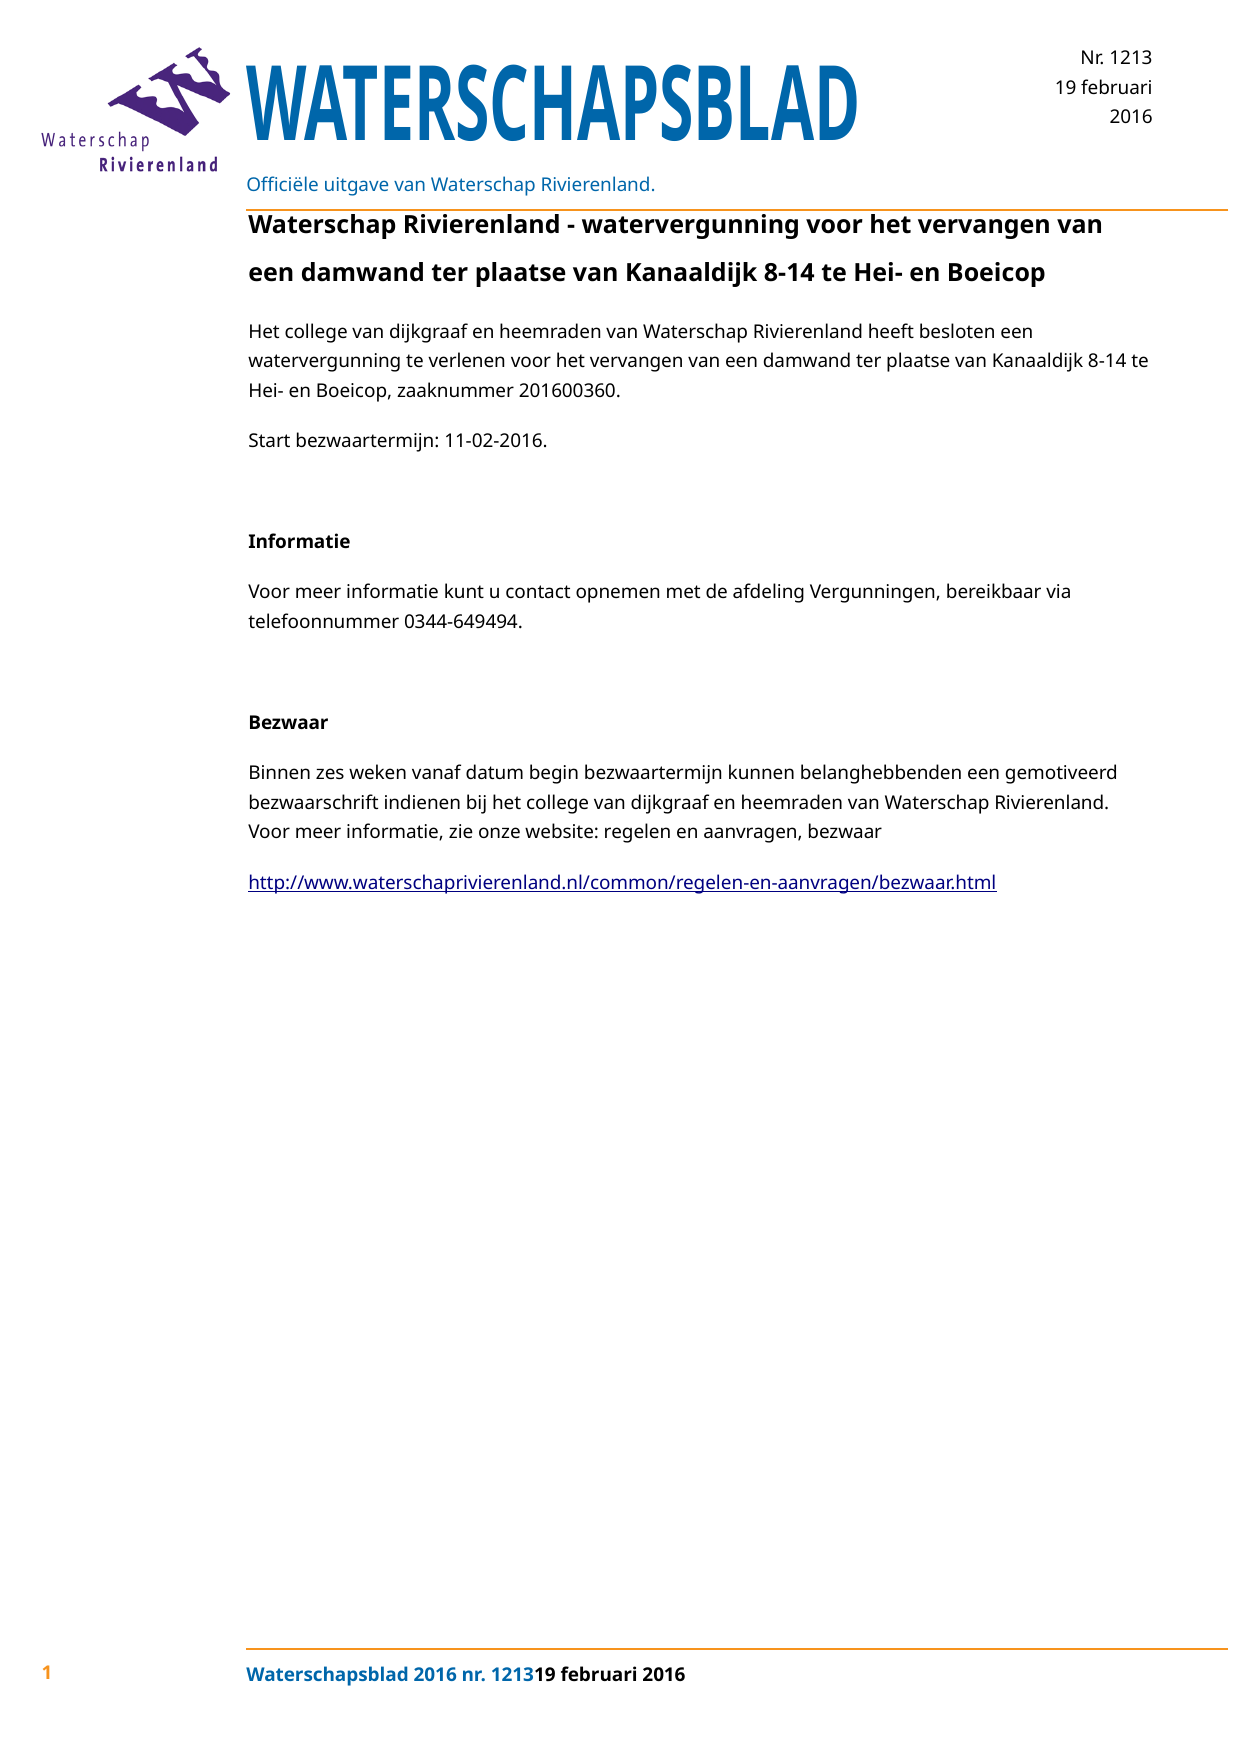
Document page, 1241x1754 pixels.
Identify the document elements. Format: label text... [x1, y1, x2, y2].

text Binnen zes weken vanaf datum begin bezwaartermijn kunnen belanghebbenden een gemotiveerd bezwaarschrift indienen bij het college van dijkgraaf en heemraden van Waterschap Rivierenland. Voor meer informatie, zie onze website: regelen en aanvragen, bezwaar [248, 759, 1152, 844]
text Voor meer informatie kunt u contact opnemen met de afdeling Vergunningen, bereikbaar via telefoonnummer 0344-649494. [248, 579, 1152, 634]
text Start bezwaartermijn: 11-02-2016. [248, 427, 1152, 453]
text Waterschap Rivierenland - watervergunning voor het vervangen van een damwand ter plaatse van Kanaaldijk 8-14 te Hei- en Boeicop [248, 211, 1152, 288]
picture [41, 47, 231, 172]
text Het college van dijkgraaf en heemraden van Waterschap Rivierenland heeft besloten een watervergunning te verlenen voor het vervangen van een damwand ter plaatse van Kanaaldijk 8-14 te Hei- en Boeicop, zaaknummer 201600360. [248, 318, 1152, 403]
text Informatie [248, 528, 1152, 554]
text http://www.waterschaprivierenland.nl/common/regelen-en-aanvragen/bezwaar.html [248, 869, 1152, 895]
text Bezwaar [248, 709, 1152, 735]
